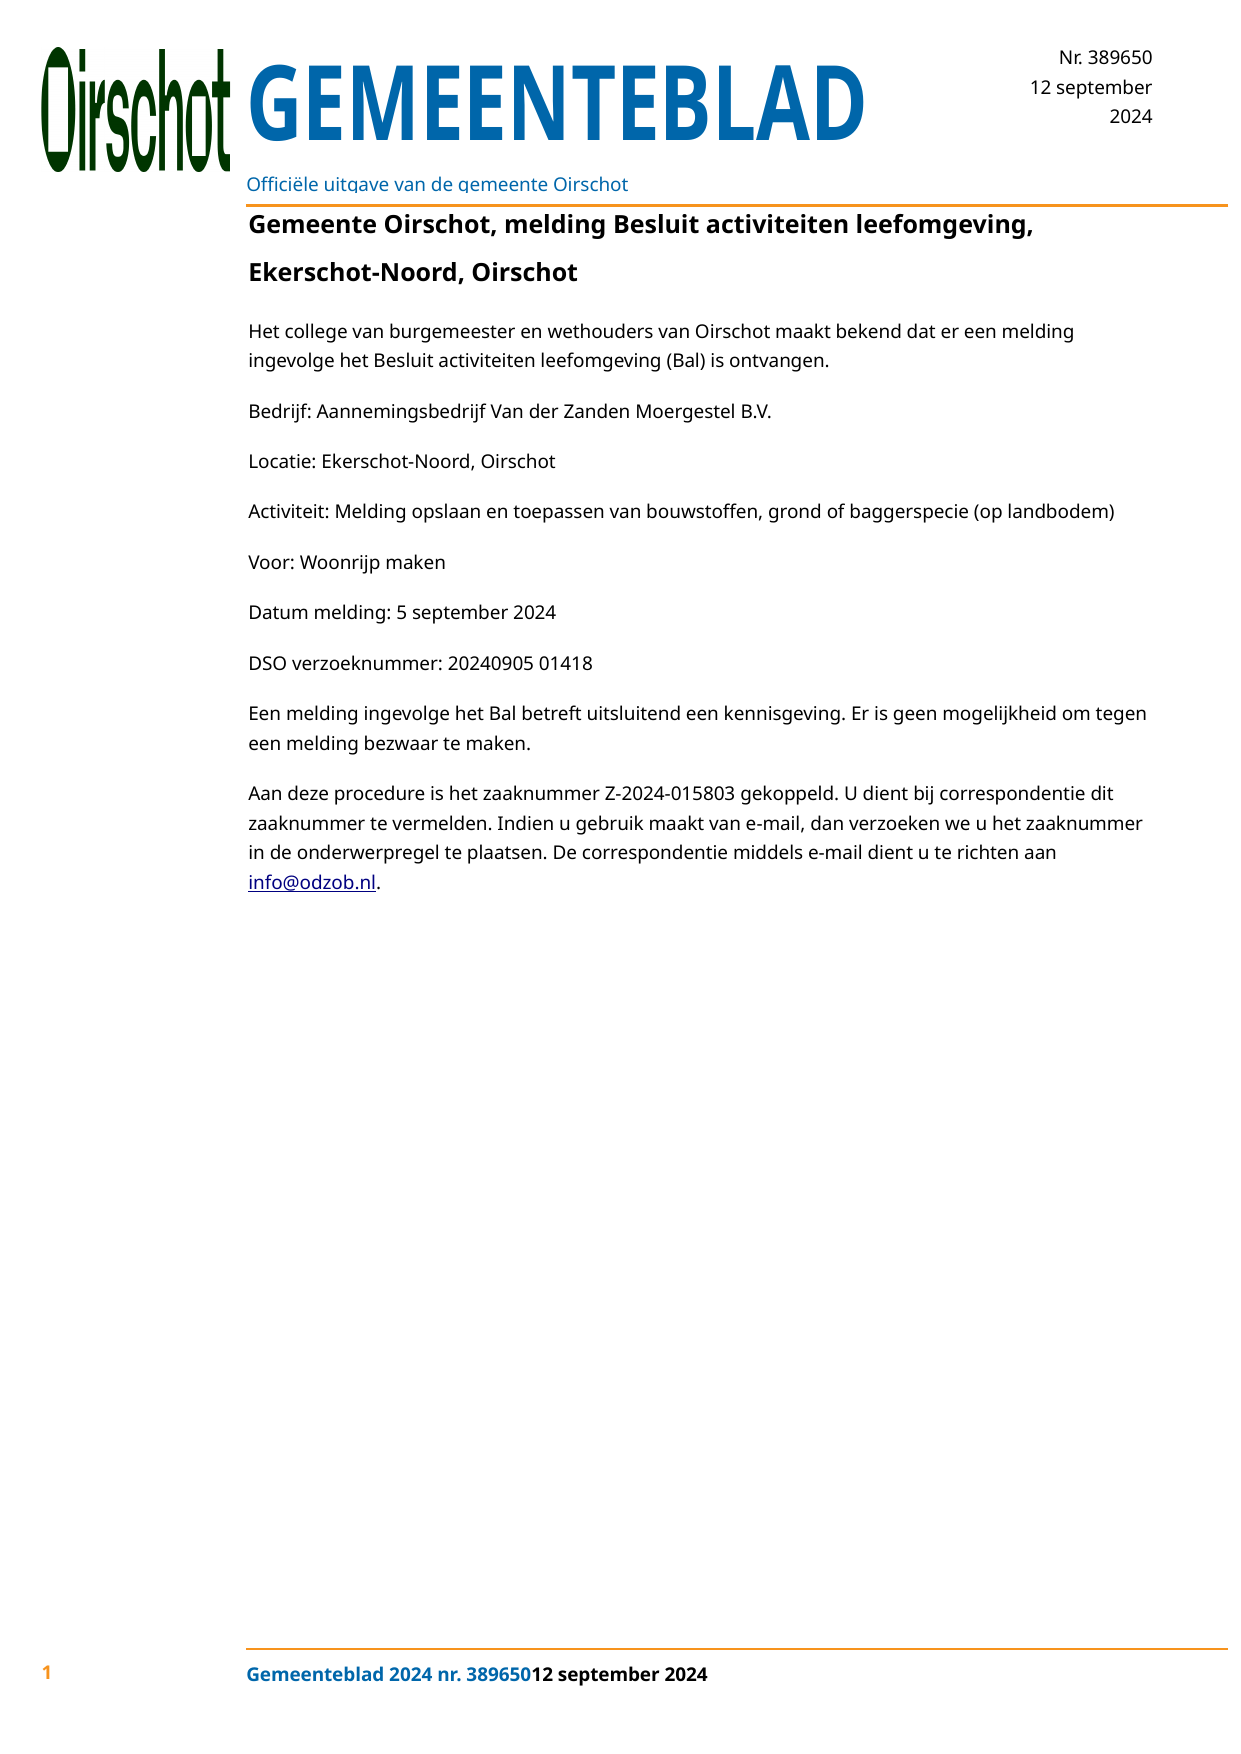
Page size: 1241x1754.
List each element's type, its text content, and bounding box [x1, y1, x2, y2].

picture [41, 47, 231, 172]
text Een melding ingevolge het Bal betreft uitsluitend een kennisgeving. Er is geen mogelijkheid om tegen een melding bezwaar te maken. [248, 700, 1152, 756]
text Activiteit: Melding opslaan en toepassen van bouwstoffen, grond of baggerspecie (op landbodem) [248, 499, 1152, 524]
text Datum melding: 5 september 2024 [248, 599, 1152, 625]
text Gemeente Oirschot, melding Besluit activiteiten leefomgeving, Ekerschot-Noord, Oirschot [248, 207, 1152, 288]
text Voor: Woonrijp maken [248, 549, 1152, 575]
text Bedrijf: Aannemingsbedrijf Van der Zanden Moergestel B.V. [248, 398, 1152, 424]
text Het college van burgemeester en wethouders van Oirschot maakt bekend dat er een melding ingevolge het Besluit activiteiten leefomgeving (Bal) is ontvangen. [248, 318, 1152, 373]
text Aan deze procedure is het zaaknummer Z-2024-015803 gekoppeld. U dient bij correspondentie dit zaaknummer te vermelden. Indien u gebruik maakt van e-mail, dan verzoeken we u het zaaknummer in de onderwerpregel te plaatsen. De correspondentie middels e-mail dient u te richten aan info@odzob.nl. [248, 780, 1152, 895]
text DSO verzoeknummer: 20240905 01418 [248, 650, 1152, 676]
text Locatie: Ekerschot-Noord, Oirschot [248, 448, 1152, 474]
